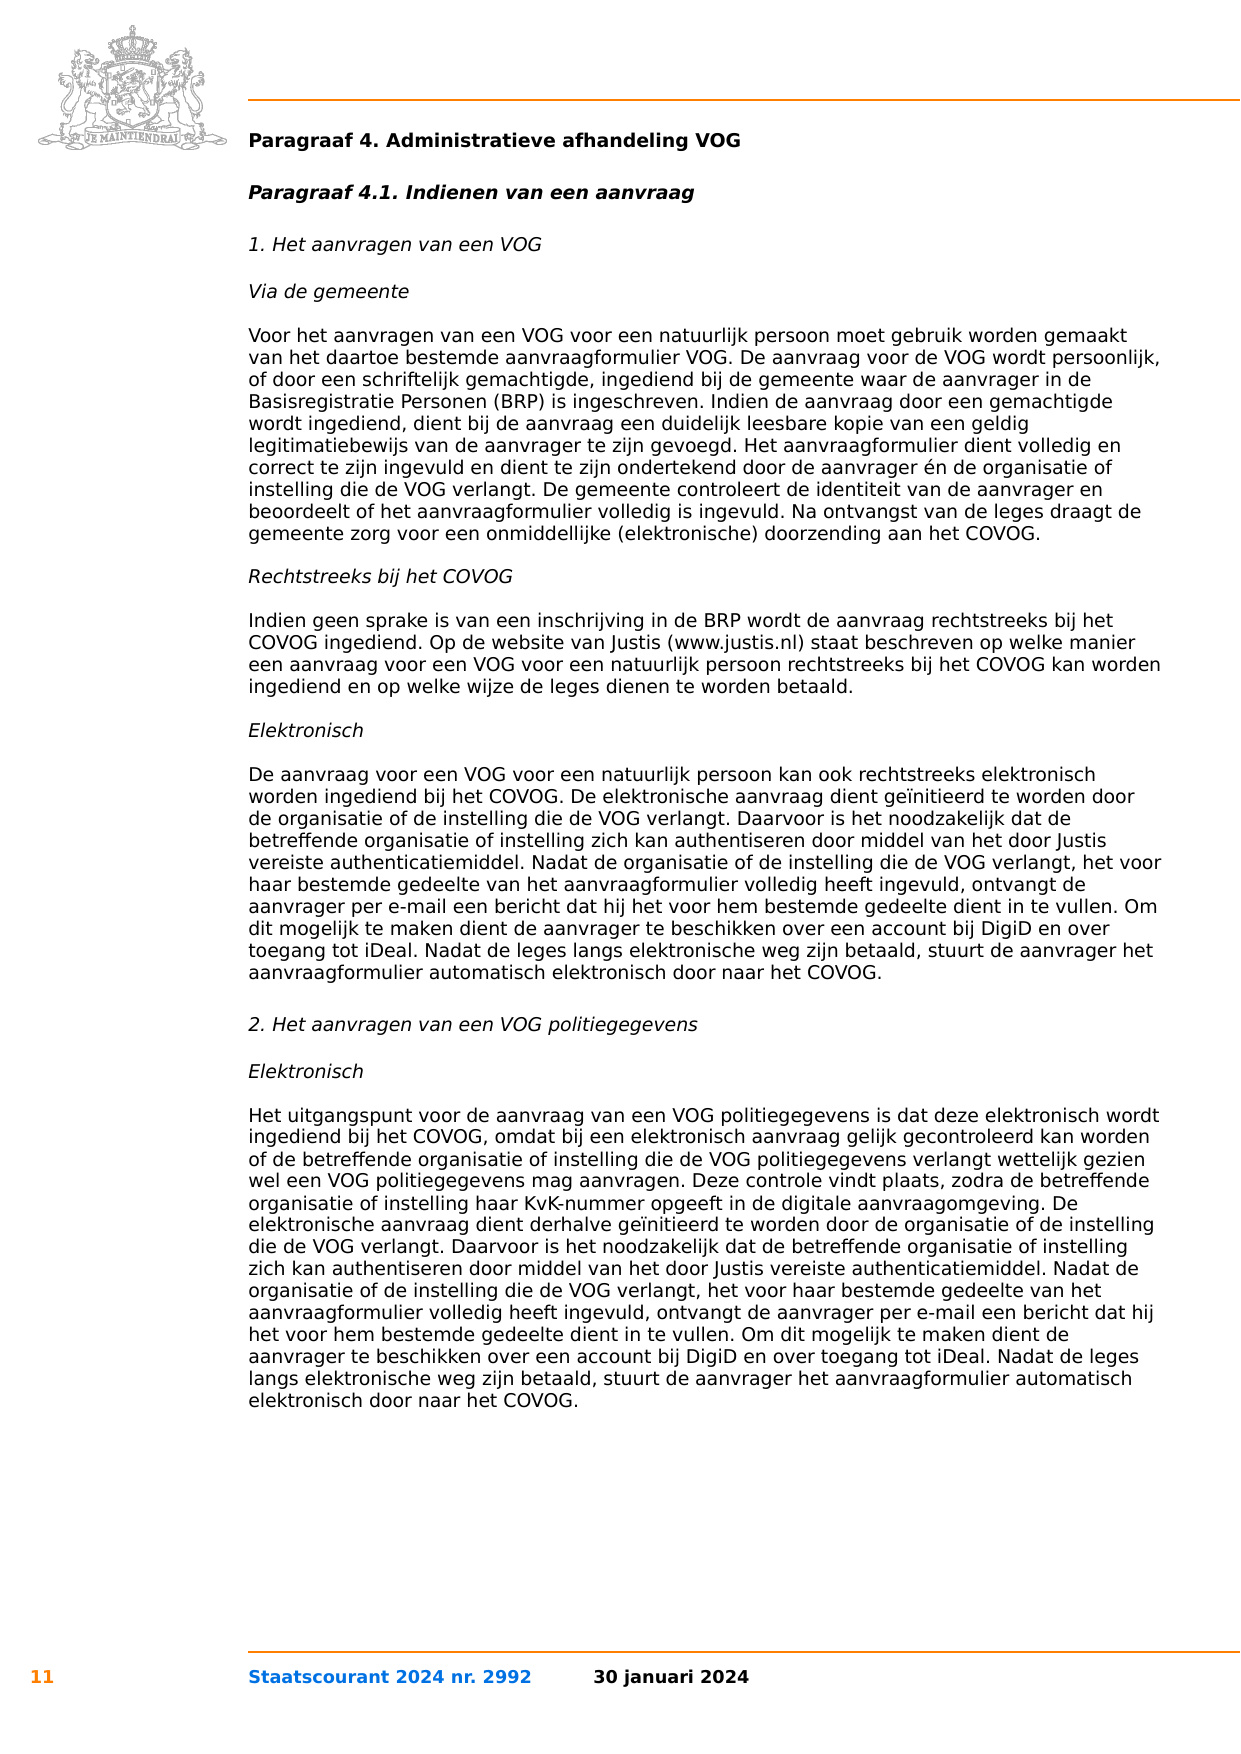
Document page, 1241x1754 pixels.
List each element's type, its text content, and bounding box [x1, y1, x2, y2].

subtitle Elektronisch [248, 1061, 1163, 1083]
subtitle Paragraaf 4.1. Indienen van een aanvraag [248, 182, 1163, 204]
text Indien geen sprake is van een inschrijving in de BRP wordt de aanvraag rechtstreeks bij het COVOG ingediend. Op de website van Justis (www.justis.nl) staat beschreven op welke manier een aanvraag voor een VOG voor een natuurlijk persoon rechtstreeks bij het COVOG kan worden ingediend en op welke wijze de leges dienen te worden betaald. [248, 610, 1163, 698]
text Het uitgangspunt voor de aanvraag van een VOG politiegegevens is dat deze elektronisch wordt ingediend bij het COVOG, omdat bij een elektronisch aanvraag gelijk gecontroleerd kan worden of de betreffende organisatie of instelling die de VOG politiegegevens verlangt wettelijk gezien wel een VOG politiegegevens mag aanvragen. Deze controle vindt plaats, zodra de betreffende organisatie of instelling haar KvK-nummer opgeeft in de digitale aanvraagomgeving. De elektronische aanvraag dient derhalve geïnitieerd te worden door de organisatie of de instelling die de VOG verlangt. Daarvoor is het noodzakelijk dat de betreffende organisatie of instelling zich kan authentiseren door middel van het door Justis vereiste authenticatiemiddel. Nadat de organisatie of de instelling die de VOG verlangt, het voor haar bestemde gedeelte van het aanvraagformulier volledig heeft ingevuld, ontvangt de aanvrager per e-mail een bericht dat hij het voor hem bestemde gedeelte dient in te vullen. Om dit mogelijk te maken dient de aanvrager te beschikken over een account bij DigiD en over toegang tot iDeal. Nadat de leges langs elektronische weg zijn betaald, stuurt de aanvrager het aanvraagformulier automatisch elektronisch door naar het COVOG. [248, 1104, 1163, 1412]
subtitle 2. Het aanvragen van een VOG politiegegevens [248, 1014, 1163, 1036]
subtitle Elektronisch [248, 720, 1163, 742]
subtitle Paragraaf 4. Administratieve afhandeling VOG [248, 130, 1163, 152]
text Voor het aanvragen van een VOG voor een natuurlijk persoon moet gebruik worden gemaakt van het daartoe bestemde aanvraagformulier VOG. De aanvraag voor de VOG wordt persoonlijk, of door een schriftelijk gemachtigde, ingediend bij de gemeente waar de aanvrager in de Basisregistratie Personen (BRP) is ingeschreven. Indien de aanvraag door een gemachtigde wordt ingediend, dient bij de aanvraag een duidelijk leesbare kopie van een geldig legitimatiebewijs van de aanvrager te zijn gevoegd. Het aanvraagformulier dient volledig en correct te zijn ingevuld en dient te zijn ondertekend door de aanvrager én de organisatie of instelling die de VOG verlangt. De gemeente controleert de identiteit van de aanvrager en beoordeelt of het aanvraagformulier volledig is ingevuld. Na ontvangst van de leges draagt de gemeente zorg voor een onmiddellijke (elektronische) doorzending aan het COVOG. [248, 325, 1163, 544]
picture [38, 25, 227, 150]
subtitle Rechtstreeks bij het COVOG [248, 566, 1163, 588]
subtitle 1. Het aanvragen van een VOG [248, 234, 1163, 256]
text De aanvraag voor een VOG voor een natuurlijk persoon kan ook rechtstreeks elektronisch worden ingediend bij het COVOG. De elektronische aanvraag dient geïnitieerd te worden door de organisatie of de instelling die de VOG verlangt. Daarvoor is het noodzakelijk dat de betreffende organisatie of instelling zich kan authentiseren door middel van het door Justis vereiste authenticatiemiddel. Nadat de organisatie of de instelling die de VOG verlangt, het voor haar bestemde gedeelte van het aanvraagformulier volledig heeft ingevuld, ontvangt de aanvrager per e-mail een bericht dat hij het voor hem bestemde gedeelte dient in te vullen. Om dit mogelijk te maken dient de aanvrager te beschikken over een account bij DigiD en over toegang tot iDeal. Nadat de leges langs elektronische weg zijn betaald, stuurt de aanvrager het aanvraagformulier automatisch elektronisch door naar het COVOG. [248, 764, 1163, 984]
subtitle Via de gemeente [248, 281, 1163, 303]
